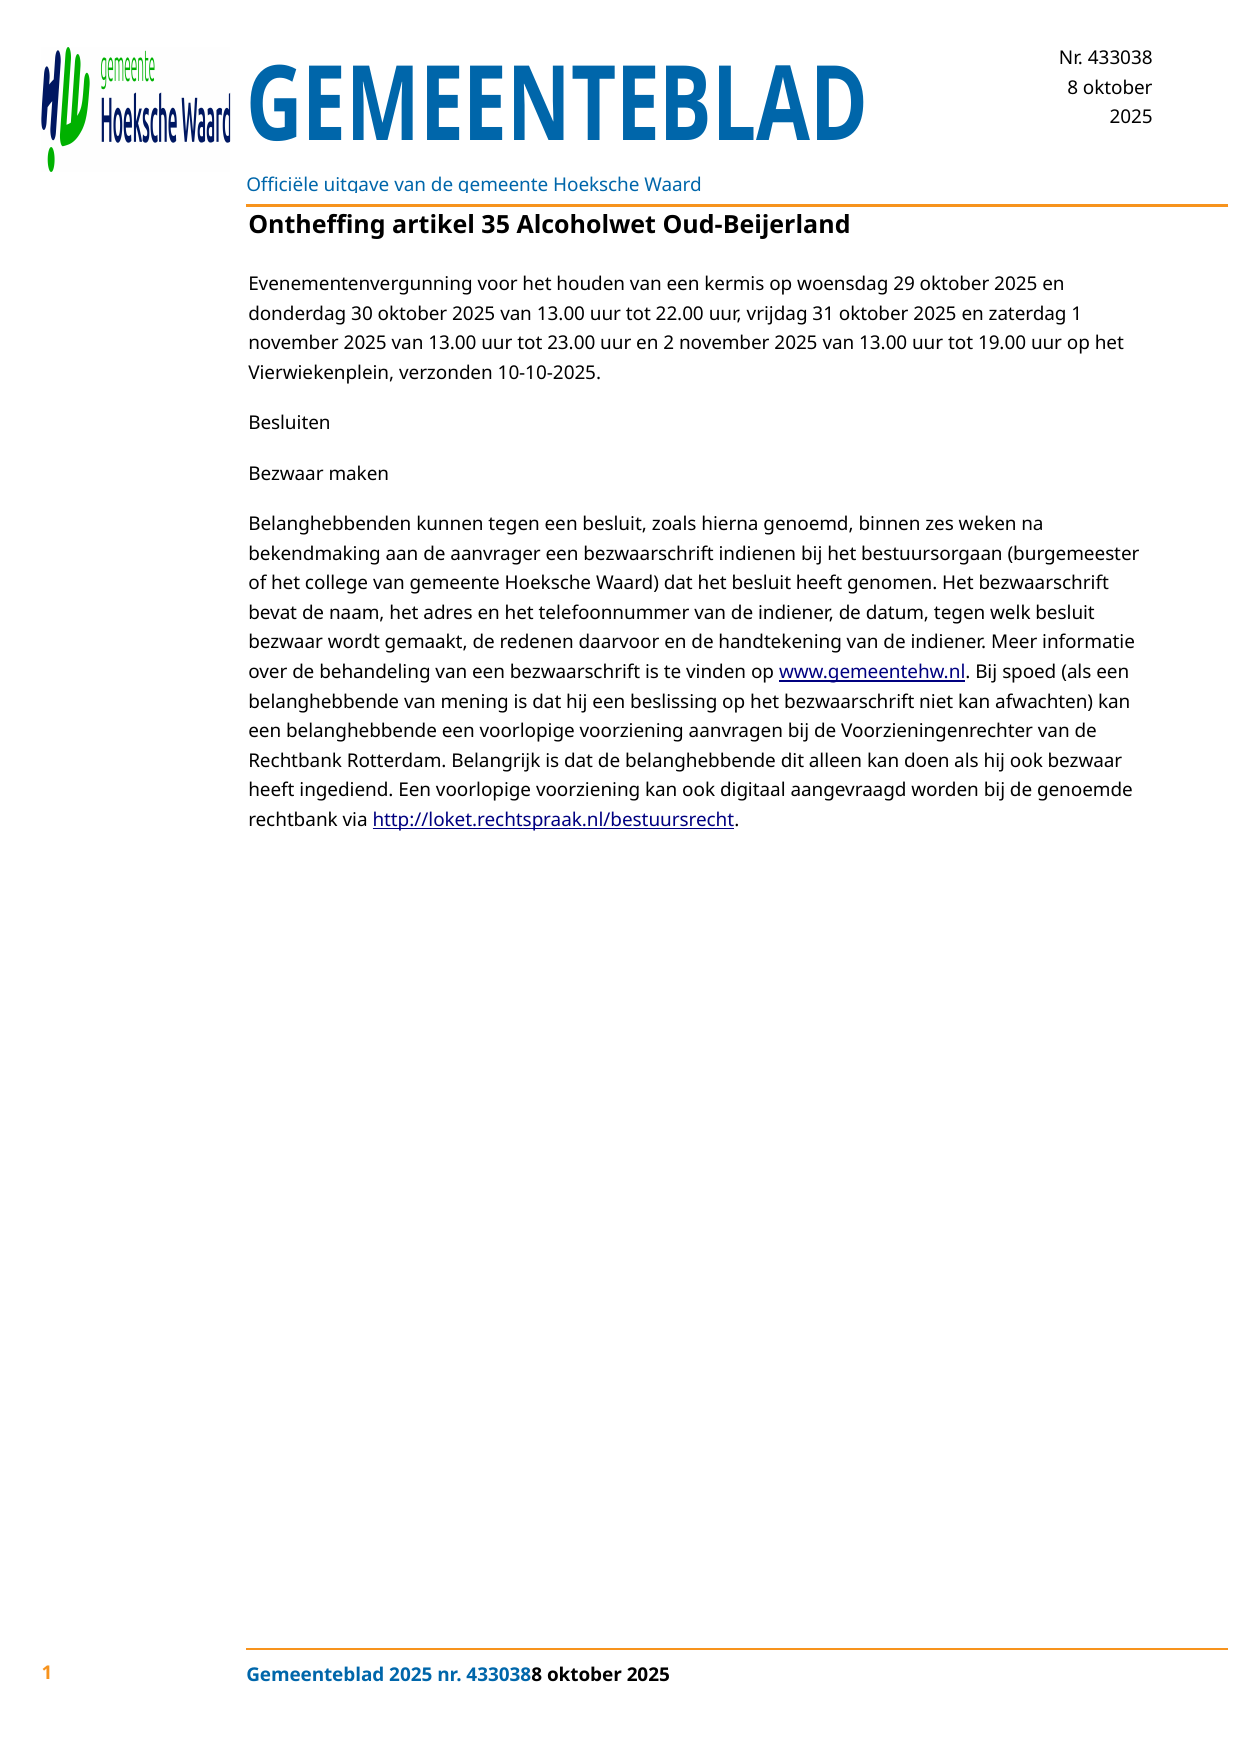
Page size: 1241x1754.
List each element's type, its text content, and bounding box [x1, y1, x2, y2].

picture [41, 47, 231, 172]
text Belanghebbenden kunnen tegen een besluit, zoals hierna genoemd, binnen zes weken na bekendmaking aan de aanvrager een bezwaarschrift indienen bij het bestuursorgaan (burgemeester of het college van gemeente Hoeksche Waard) dat het besluit heeft genomen. Het bezwaarschrift bevat de naam, het adres en het telefoonnummer van de indiener, de datum, tegen welk besluit bezwaar wordt gemaakt, de redenen daarvoor en de handtekening van de indiener. Meer informatie over de behandeling van een bezwaarschrift is te vinden op www.gemeentehw.nl. Bij spoed (als een belanghebbende van mening is dat hij een beslissing op het bezwaarschrift niet kan afwachten) kan een belanghebbende een voorlopige voorziening aanvragen bij de Voorzieningenrechter van de Rechtbank Rotterdam. Belangrijk is dat de belanghebbende dit alleen kan doen als hij ook bezwaar heeft ingediend. Een voorlopige voorziening kan ook digitaal aangevraagd worden bij de genoemde rechtbank via http://loket.rechtspraak.nl/bestuursrecht. [248, 510, 1152, 832]
text Evenementenvergunning voor het houden van een kermis op woensdag 29 oktober 2025 en donderdag 30 oktober 2025 van 13.00 uur tot 22.00 uur, vrijdag 31 oktober 2025 en zaterdag 1 november 2025 van 13.00 uur tot 23.00 uur en 2 november 2025 van 13.00 uur tot 19.00 uur op het Vierwiekenplein, verzonden 10-10-2025. [248, 270, 1152, 385]
text Ontheffing artikel 35 Alcoholwet Oud-Beijerland [248, 207, 1152, 241]
text Besluiten [248, 409, 1152, 435]
text Bezwaar maken [248, 460, 1152, 486]
